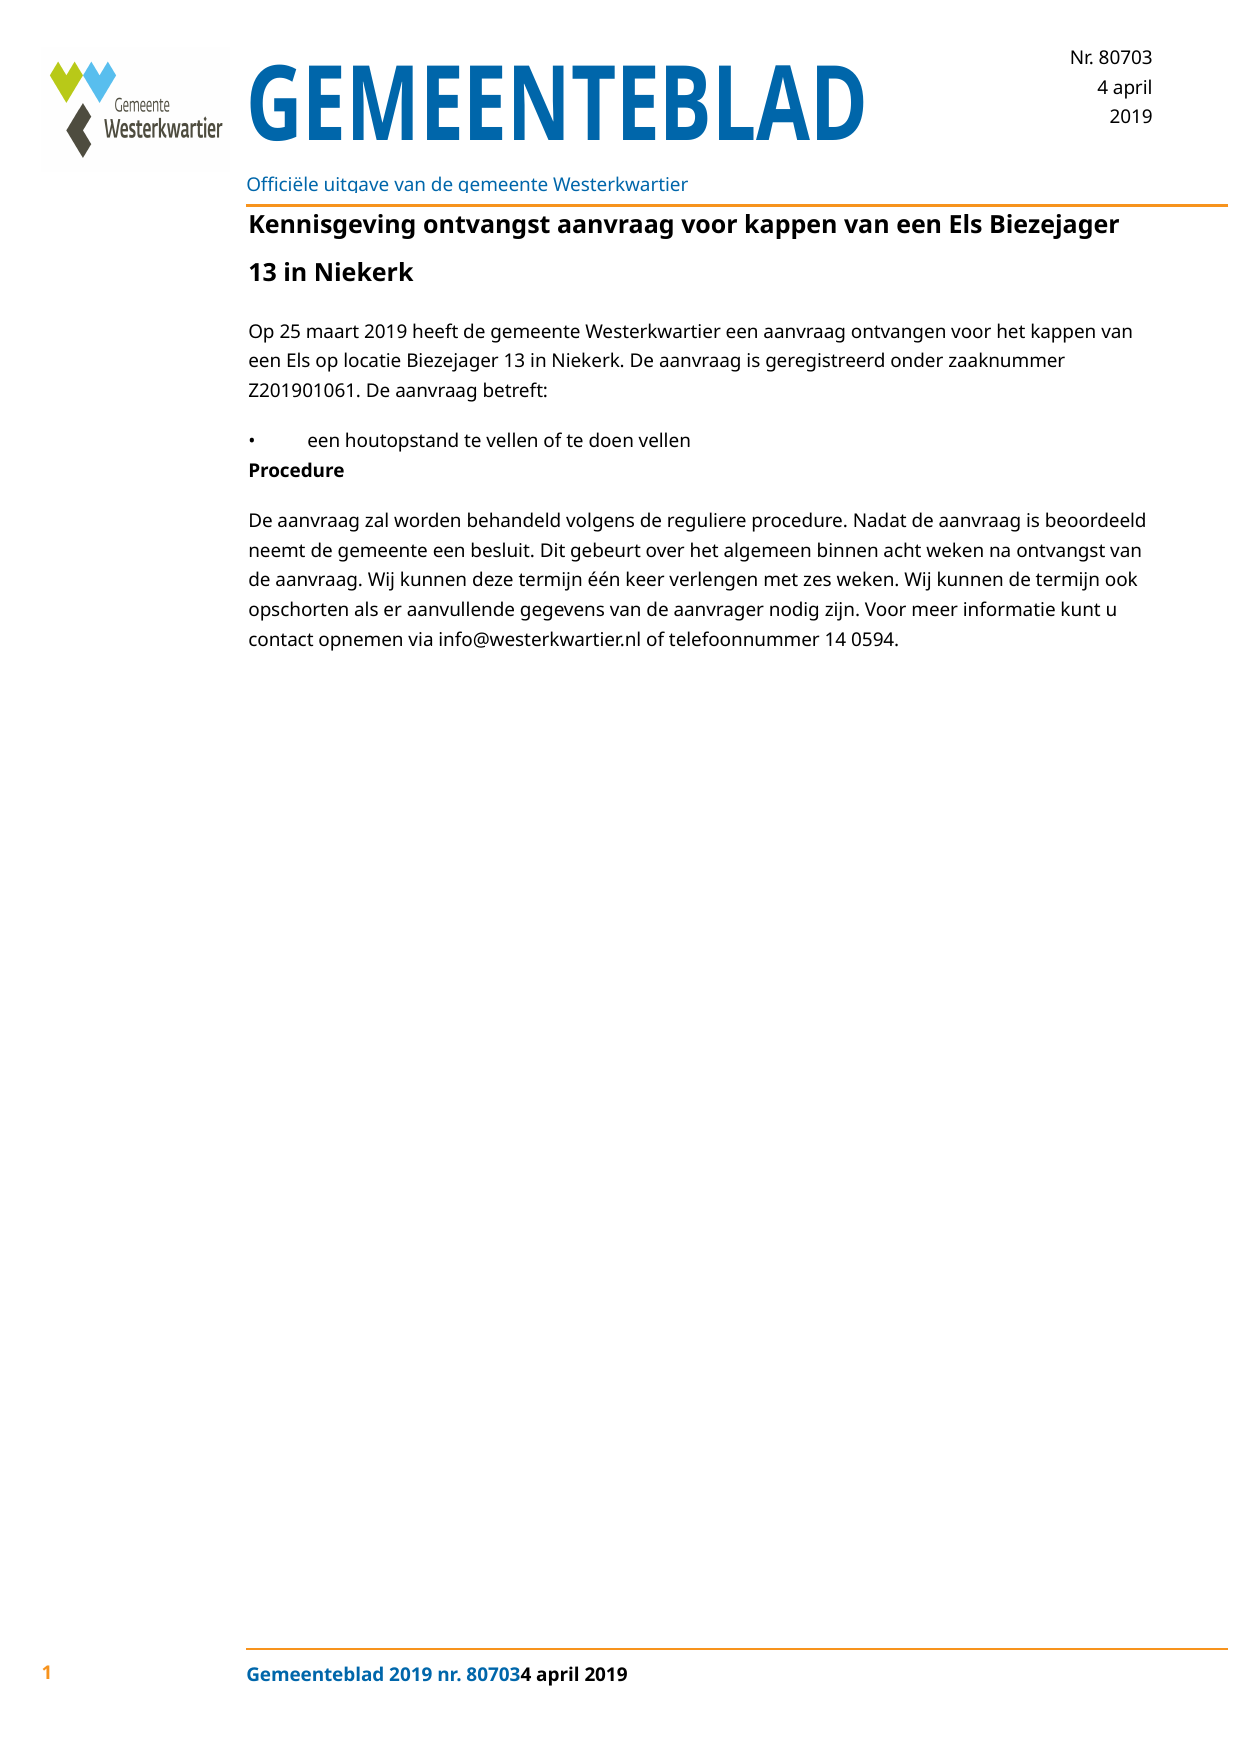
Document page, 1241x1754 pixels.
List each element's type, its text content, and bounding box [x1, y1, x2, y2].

text Op 25 maart 2019 heeft de gemeente Westerkwartier een aanvraag ontvangen voor het kappen van een Els op locatie Biezejager 13 in Niekerk. De aanvraag is geregistreerd onder zaaknummer Z201901061. De aanvraag betreft: [248, 318, 1152, 403]
picture [41, 47, 231, 172]
text Kennisgeving ontvangst aanvraag voor kappen van een Els Biezejager 13 in Niekerk [248, 207, 1152, 288]
list een houtopstand te vellen of te doen vellen [248, 427, 1152, 453]
text Procedure [248, 457, 1152, 483]
text De aanvraag zal worden behandeld volgens de reguliere procedure. Nadat de aanvraag is beoordeeld neemt de gemeente een besluit. Dit gebeurt over het algemeen binnen acht weken na ontvangst van de aanvraag. Wij kunnen deze termijn één keer verlengen met zes weken. Wij kunnen de termijn ook opschorten als er aanvullende gegevens van de aanvrager nodig zijn. Voor meer informatie kunt u contact opnemen via info@westerkwartier.nl of telefoonnummer 14 0594. [248, 507, 1152, 652]
